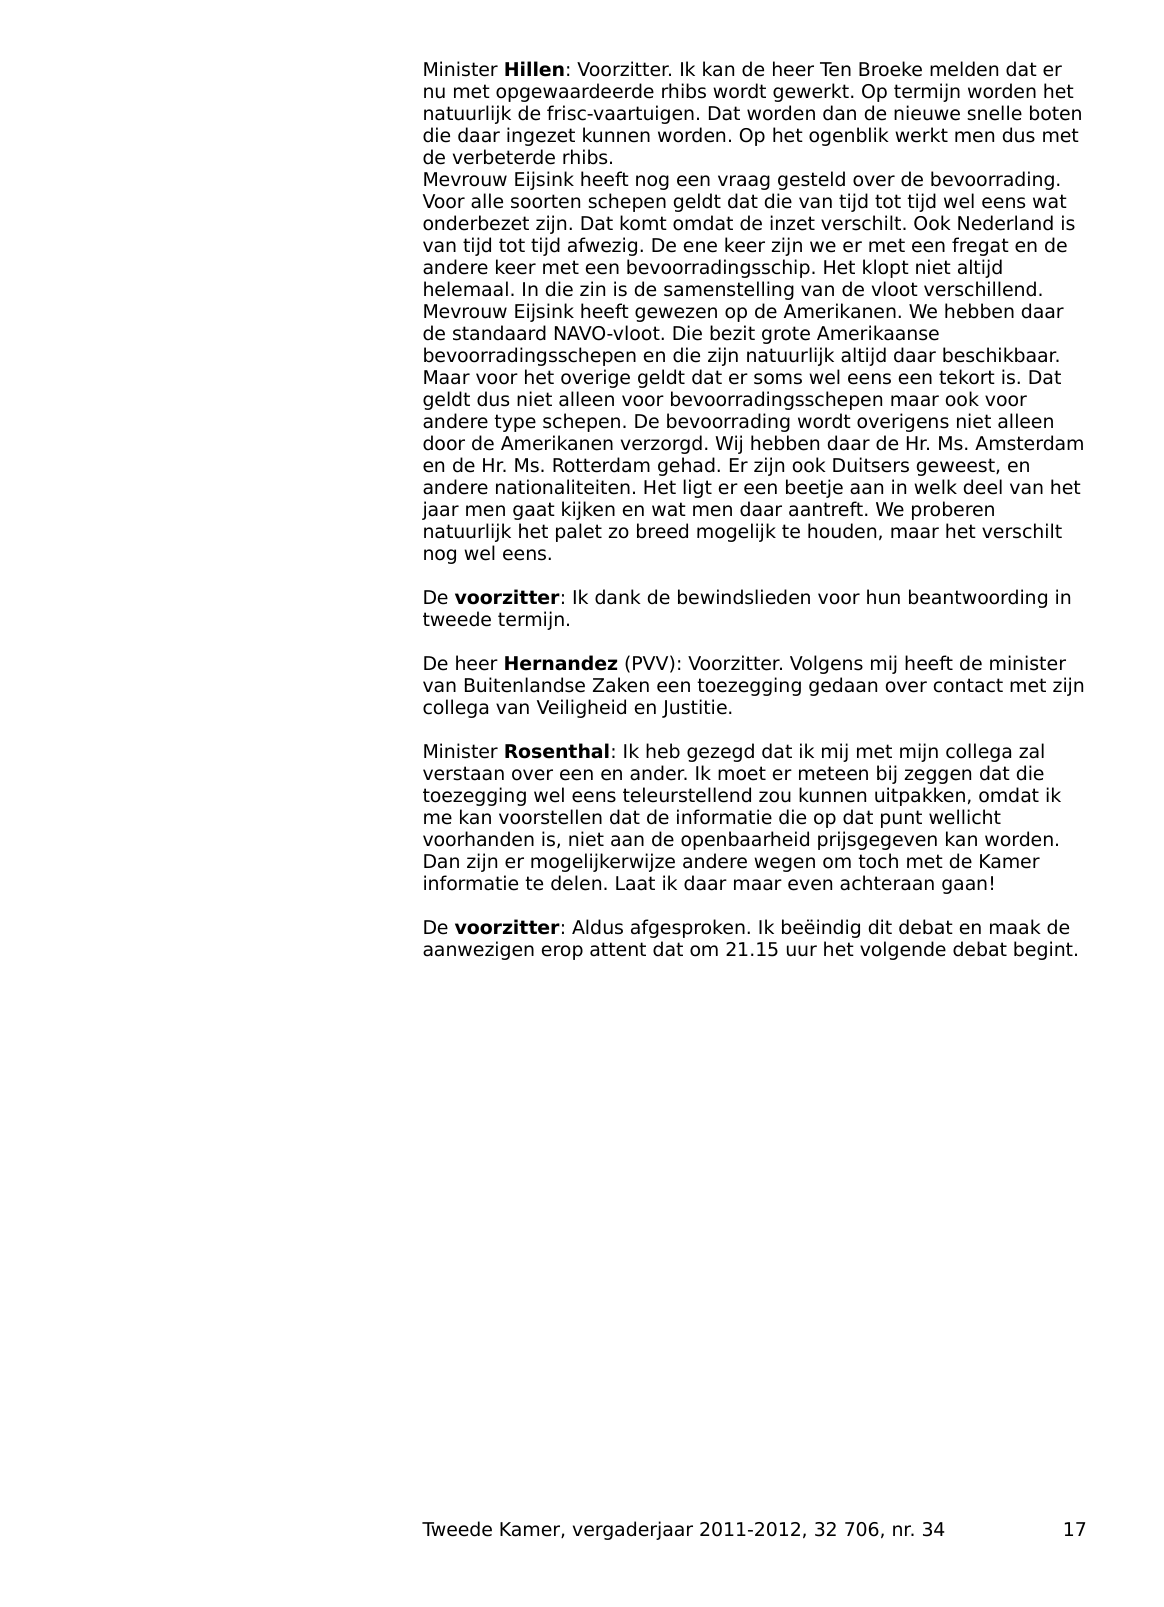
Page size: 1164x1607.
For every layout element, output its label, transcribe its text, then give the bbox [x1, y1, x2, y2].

text Minister Rosenthal: Ik heb gezegd dat ik mij met mijn collega zal verstaan over een en ander. Ik moet er meteen bij zeggen dat die toezegging wel eens teleurstellend zou kunnen uitpakken, omdat ik me kan voorstellen dat de informatie die op dat punt wellicht voorhanden is, niet aan de openbaarheid prijsgegeven kan worden. Dan zijn er mogelijkerwijze andere wegen om toch met de Kamer informatie te delen. Laat ik daar maar even achteraan gaan! [422, 741, 1087, 895]
text Mevrouw Eijsink heeft nog een vraag gesteld over de bevoorrading. Voor alle soorten schepen geldt dat die van tijd tot tijd wel eens wat onderbezet zijn. Dat komt omdat de inzet verschilt. Ook Nederland is van tijd tot tijd afwezig. De ene keer zijn we er met een fregat en de andere keer met een bevoorradingsschip. Het klopt niet altijd helemaal. In die zin is de samenstelling van de vloot verschillend. Mevrouw Eijsink heeft gewezen op de Amerikanen. We hebben daar de standaard NAVO-vloot. Die bezit grote Amerikaanse bevoorradingsschepen en die zijn natuurlijk altijd daar beschikbaar. Maar voor het overige geldt dat er soms wel eens een tekort is. Dat geldt dus niet alleen voor bevoorradingsschepen maar ook voor andere type schepen. De bevoorrading wordt overigens niet alleen door de Amerikanen verzorgd. Wij hebben daar de Hr. Ms. Amsterdam en de Hr. Ms. Rotterdam gehad. Er zijn ook Duitsers geweest, en andere nationaliteiten. Het ligt er een beetje aan in welk deel van het jaar men gaat kijken en wat men daar aantreft. We proberen natuurlijk het palet zo breed mogelijk te houden, maar het verschilt nog wel eens. [422, 169, 1087, 564]
text De heer Hernandez (PVV): Voorzitter. Volgens mij heeft de minister van Buitenlandse Zaken een toezegging gedaan over contact met zijn collega van Veiligheid en Justitie. [422, 653, 1087, 719]
text De voorzitter: Aldus afgesproken. Ik beëindig dit debat en maak de aanwezigen erop attent dat om 21.15 uur het volgende debat begint. [422, 917, 1087, 961]
text Minister Hillen: Voorzitter. Ik kan de heer Ten Broeke melden dat er nu met opgewaardeerde rhibs wordt gewerkt. Op termijn worden het natuurlijk de frisc-vaartuigen. Dat worden dan de nieuwe snelle boten die daar ingezet kunnen worden. Op het ogenblik werkt men dus met de verbeterde rhibs. [422, 59, 1087, 169]
text De voorzitter: Ik dank de bewindslieden voor hun beantwoording in tweede termijn. [422, 587, 1087, 631]
